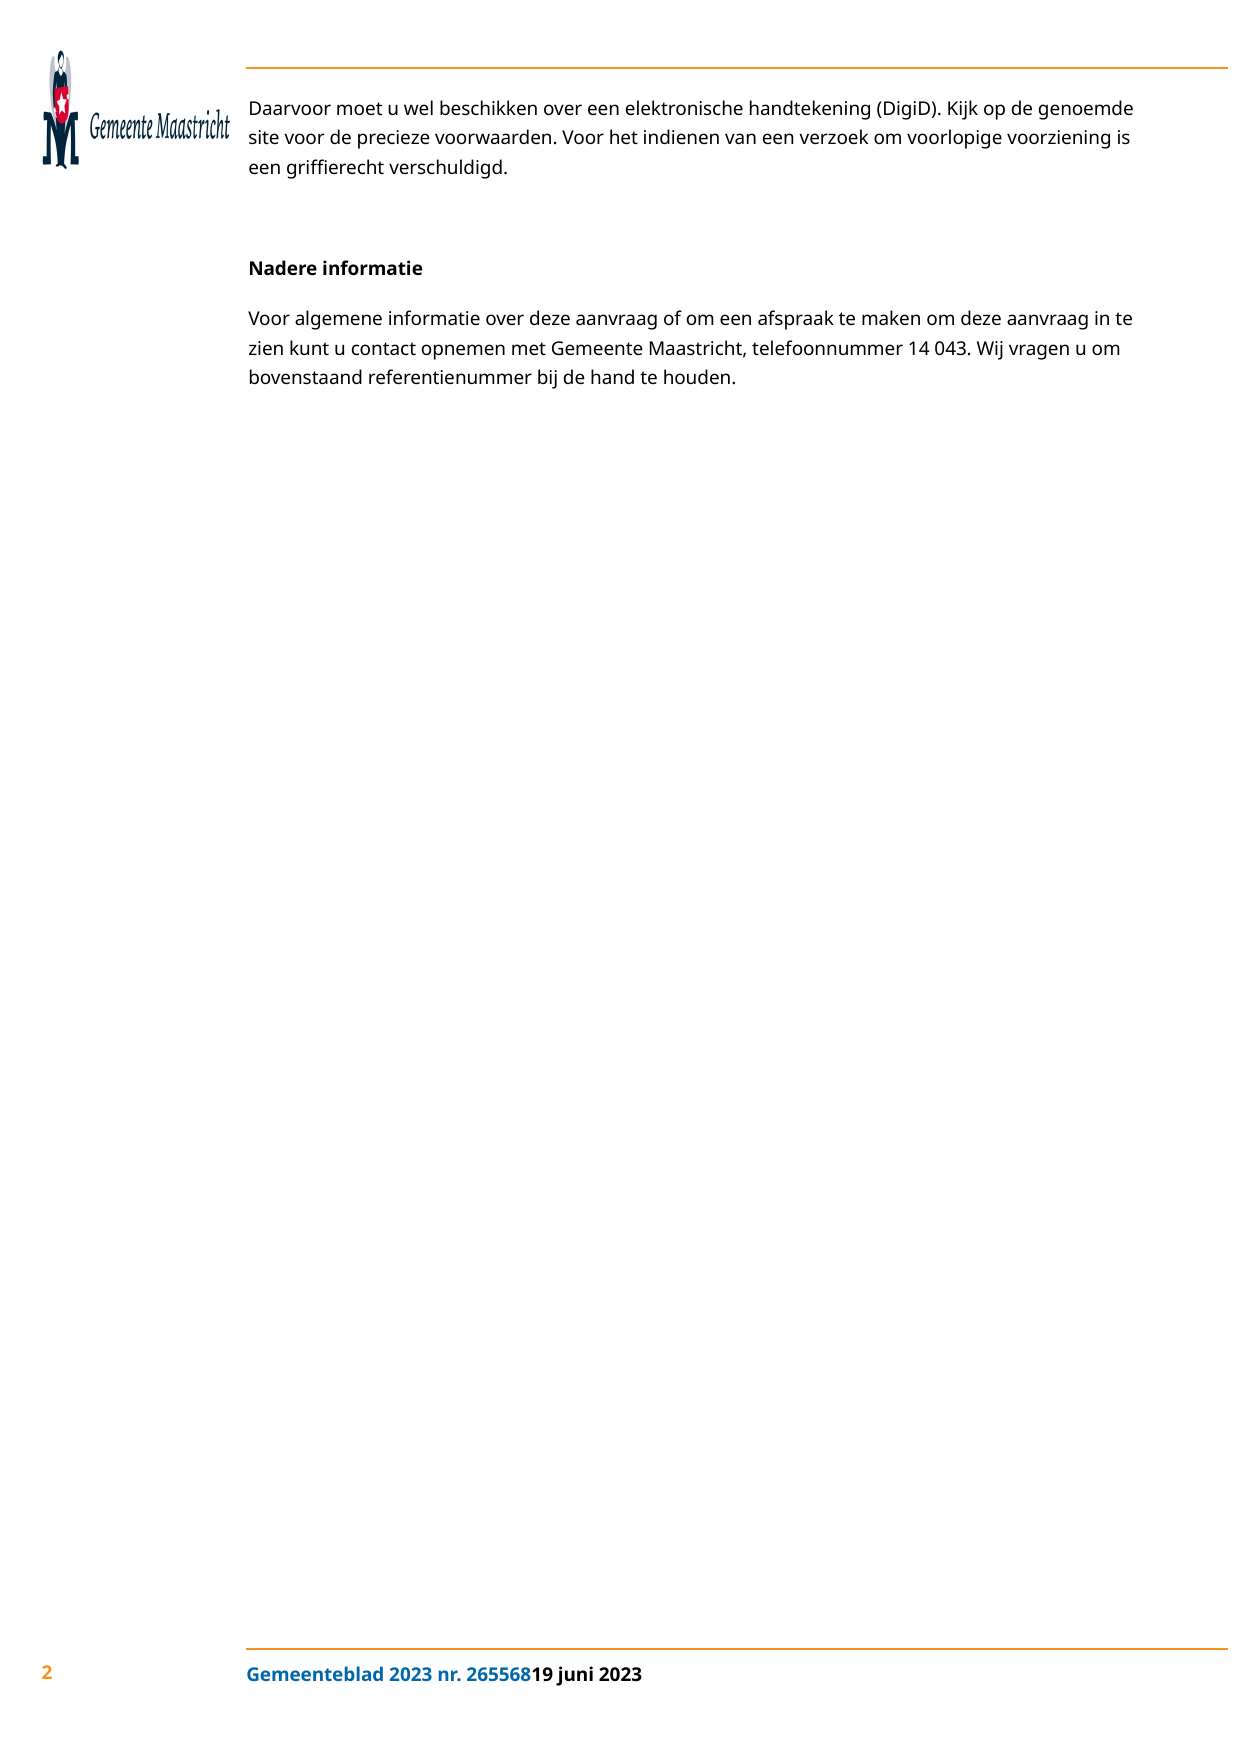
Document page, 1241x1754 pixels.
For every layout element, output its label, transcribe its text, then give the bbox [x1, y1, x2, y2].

text Voor algemene informatie over deze aanvraag of om een afspraak te maken om deze aanvraag in te zien kunt u contact opnemen met Gemeente Maastricht, telefoonnummer 14 043. Wij vragen u om bovenstaand referentienummer bij de hand te houden. [248, 305, 1152, 390]
text Nadere informatie [248, 255, 1152, 281]
picture [41, 47, 231, 172]
text Daarvoor moet u wel beschikken over een elektronische handtekening (DigiD). Kijk op de genoemde site voor de precieze voorwaarden. Voor het indienen van een verzoek om voorlopige voorziening is een griffierecht verschuldigd. [248, 95, 1152, 180]
